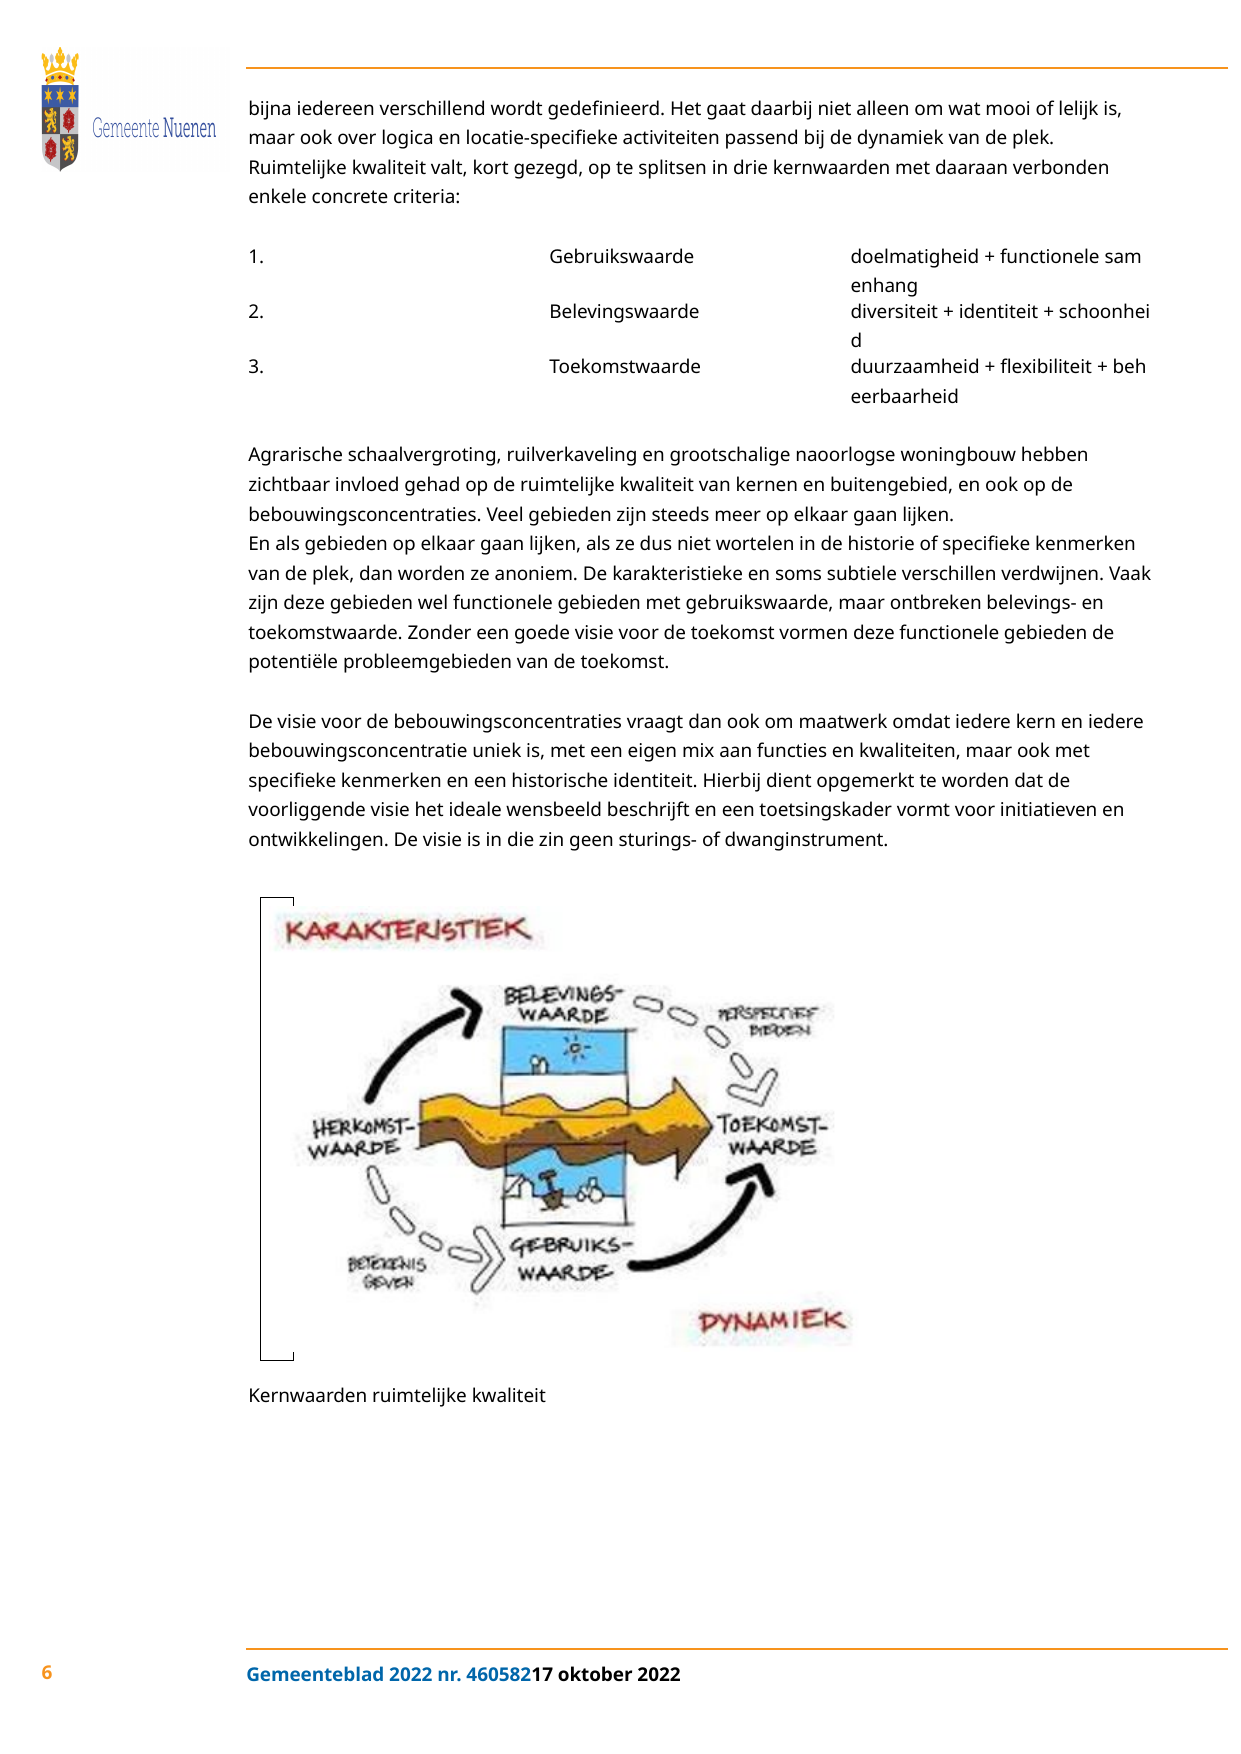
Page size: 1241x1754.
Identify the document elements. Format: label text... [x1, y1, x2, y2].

text Kernwaarden ruimtelijke kwaliteit [248, 1382, 1152, 1407]
table_cell Belevingswaarde [549, 298, 850, 353]
table_header Gebruikswaarde [549, 243, 850, 298]
table_cell Toekomstwaarde [549, 354, 850, 409]
table_cell duurzaamheid + flexibiliteit + beheerbaarheid [850, 354, 1152, 409]
table_header 1. [248, 243, 549, 298]
table_cell 2. [248, 298, 549, 353]
table_header doelmatigheid + functionele samenhang [850, 243, 1152, 298]
text Agrarische schaalvergroting, ruilverkaveling en grootschalige naoorlogse woningbouw hebben zichtbaar invloed gehad op de ruimtelijke kwaliteit van kernen en buitengebied, en ook op de bebouwingsconcentraties. Veel gebieden zijn steeds meer op elkaar gaan lijken. [248, 442, 1152, 526]
table_cell diversiteit + identiteit + schoonheid [850, 298, 1152, 353]
text bijna iedereen verschillend wordt gedefinieerd. Het gaat daarbij niet alleen om wat mooi of lelijk is, maar ook over logica en locatie-specifieke activiteiten passend bij de dynamiek van de plek. Ruimtelijke kwaliteit valt, kort gezegd, op te splitsen in drie kernwaarden met daaraan verbonden enkele concrete criteria: [248, 95, 1152, 209]
picture [41, 47, 231, 172]
text En als gebieden op elkaar gaan lijken, als ze dus niet wortelen in de historie of specifieke kenmerken van de plek, dan worden ze anoniem. De karakteristieke en soms subtiele verschillen verdwijnen. Vaak zijn deze gebieden wel functionele gebieden met gebruikswaarde, maar ontbreken belevings- en toekomstwaarde. Zonder een goede visie voor de toekomst vormen deze functionele gebieden de potentiële probleemgebieden van de toekomst. [248, 530, 1152, 674]
table_cell 3. [248, 354, 549, 409]
text De visie voor de bebouwingsconcentraties vraagt dan ook om maatwerk omdat iedere kern en iedere bebouwingsconcentratie uniek is, met een eigen mix aan functies en kwaliteiten, maar ook met specifieke kenmerken en een historische identiteit. Hierbij dient opgemerkt te worden dat de voorliggende visie het ideale wensbeeld beschrijft en een toetsingskader vormt voor initiatieven en ontwikkelingen. De visie is in die zin geen sturings- of dwanginstrument. [248, 708, 1152, 852]
picture [268, 906, 860, 1352]
